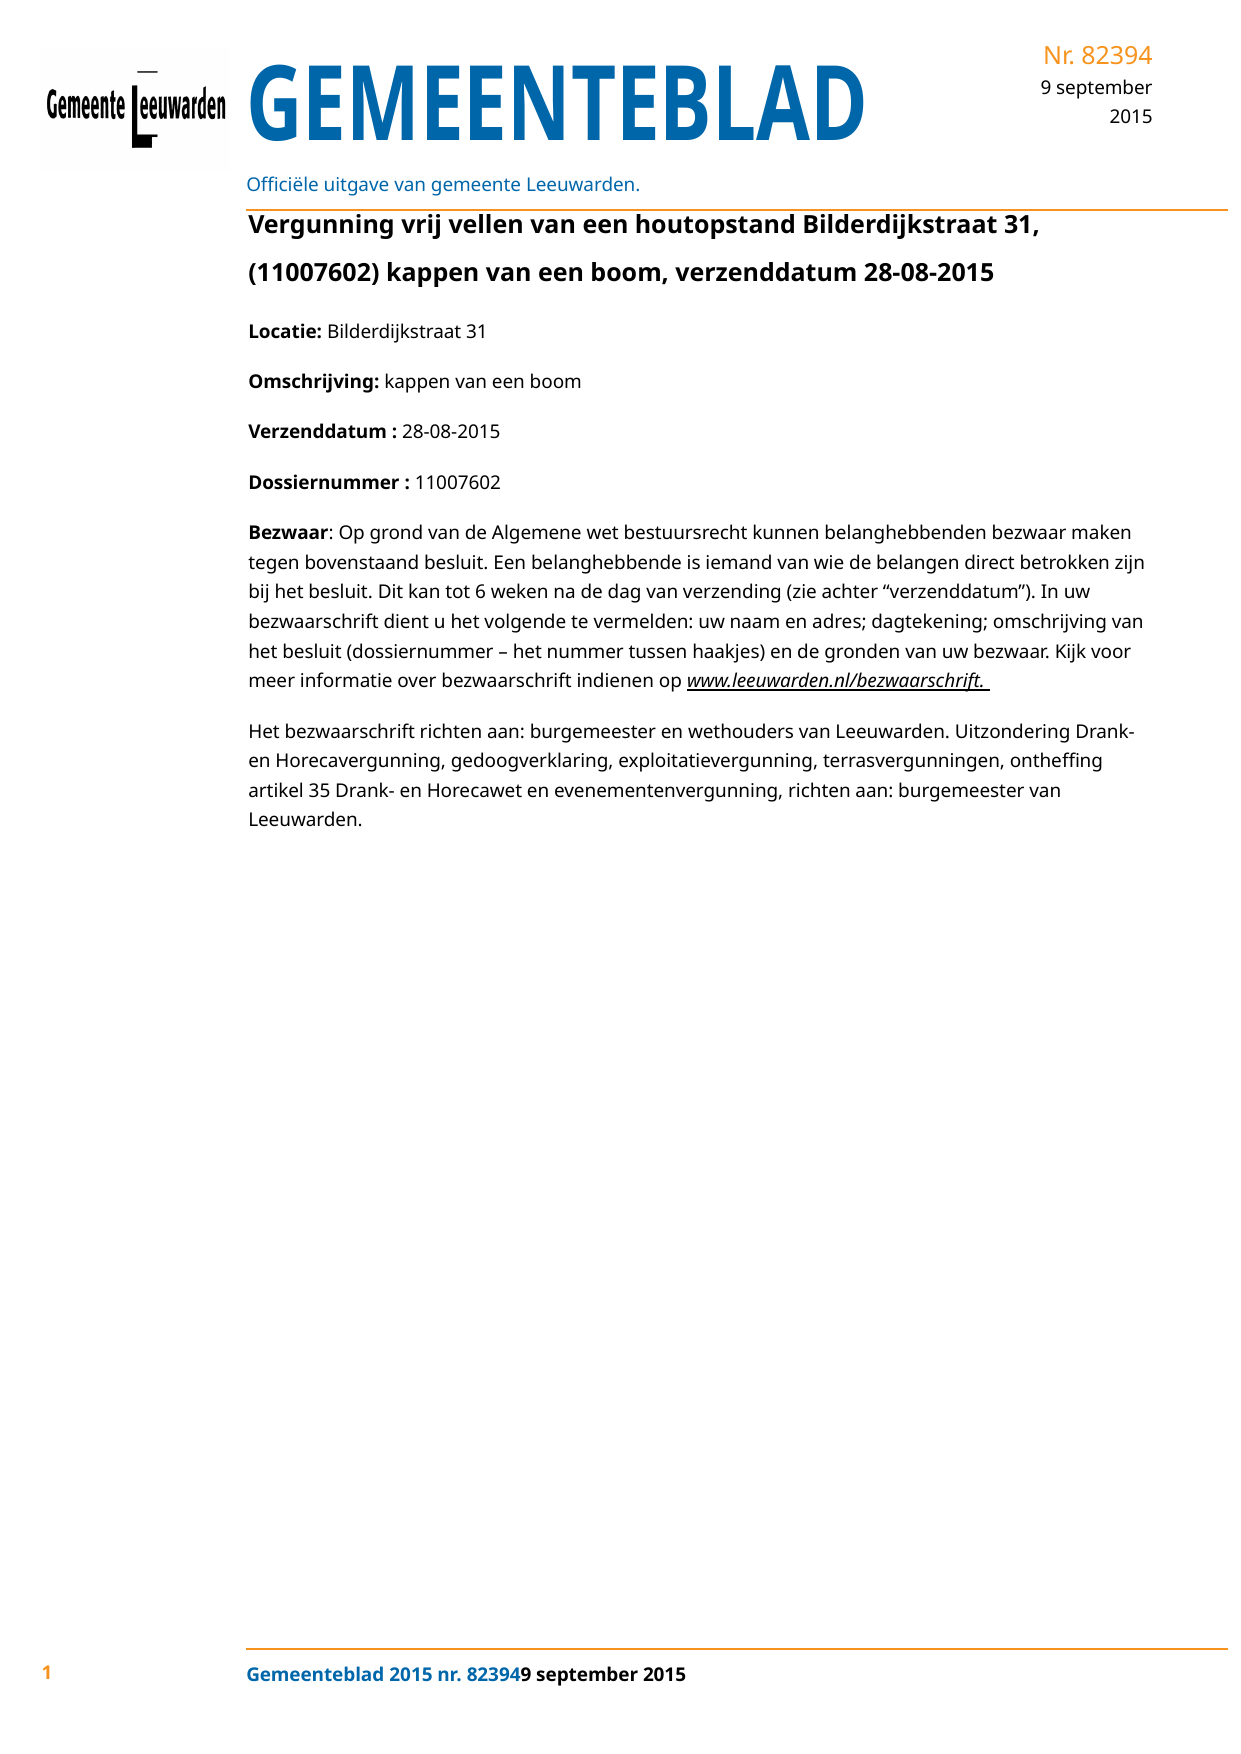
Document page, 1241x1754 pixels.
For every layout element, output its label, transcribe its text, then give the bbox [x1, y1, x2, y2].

text Omschrijving: kappen van een boom [248, 368, 1152, 394]
text Bezwaar: Op grond van de Algemene wet bestuursrecht kunnen belanghebbenden bezwaar maken tegen bovenstaand besluit. Een belanghebbende is iemand van wie de belangen direct betrokken zijn bij het besluit. Dit kan tot 6 weken na de dag van verzending (zie achter “verzenddatum”). In uw bezwaarschrift dient u het volgende te vermelden: uw naam en adres; dagtekening; omschrijving van het besluit (dossiernummer – het nummer tussen haakjes) en de gronden van uw bezwaar. Kijk voor meer informatie over bezwaarschrift indienen op www.leeuwarden.nl/bezwaarschrift. [248, 519, 1152, 693]
picture [41, 47, 231, 172]
text Vergunning vrij vellen van een houtopstand Bilderdijkstraat 31, (11007602) kappen van een boom, verzenddatum 28-08-2015 [248, 211, 1152, 288]
text Dossiernummer : 11007602 [248, 469, 1152, 495]
text Het bezwaarschrift richten aan: burgemeester en wethouders van Leeuwarden. Uitzondering Drank- en Horecavergunning, gedoogverklaring, exploitatievergunning, terrasvergunningen, ontheffing artikel 35 Drank- en Horecawet en evenementenvergunning, richten aan: burgemeester van Leeuwarden. [248, 718, 1152, 832]
text Locatie: Bilderdijkstraat 31 [248, 318, 1152, 344]
text Verzenddatum : 28-08-2015 [248, 419, 1152, 444]
